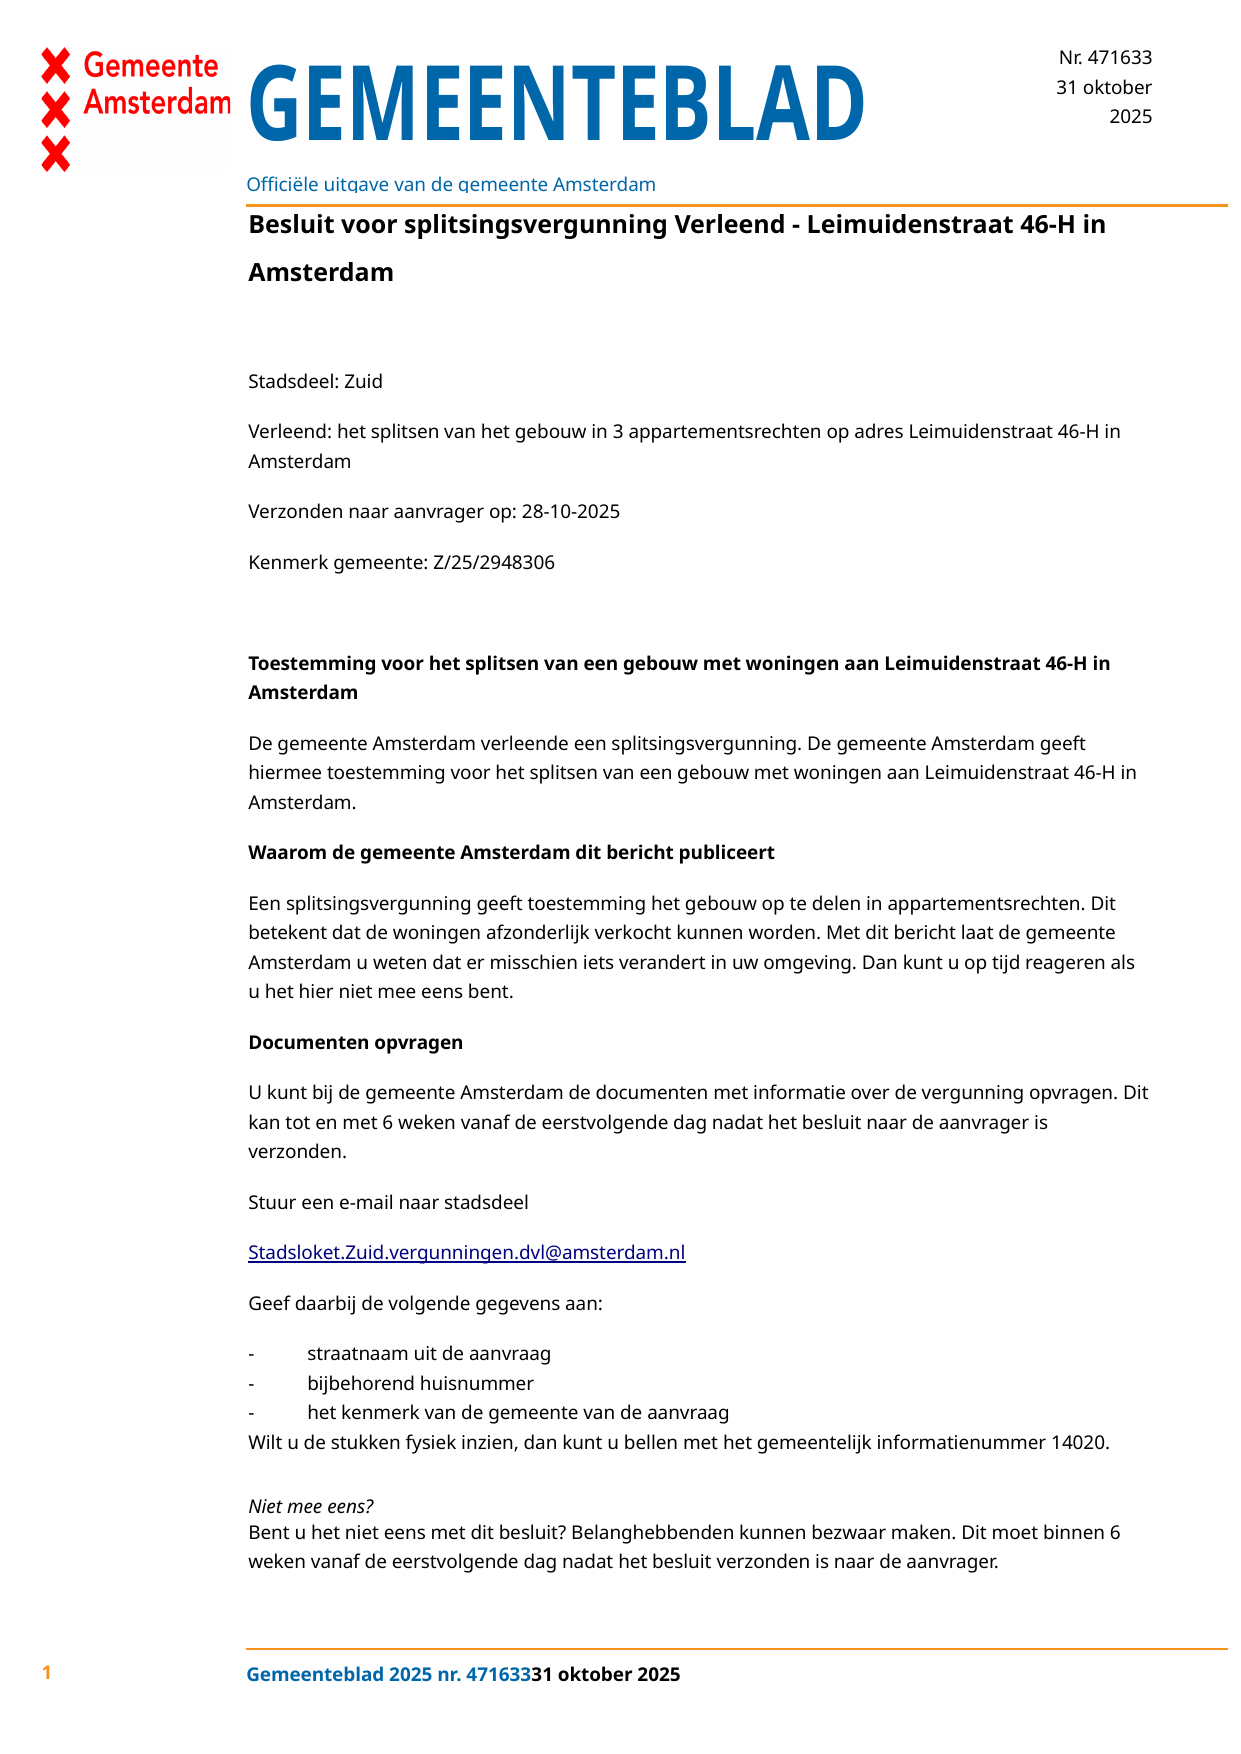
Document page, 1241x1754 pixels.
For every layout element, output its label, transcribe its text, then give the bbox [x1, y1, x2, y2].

text Kenmerk gemeente: Z/25/2948306 [248, 549, 1152, 575]
text De gemeente Amsterdam verleende een splitsingsvergunning. De gemeente Amsterdam geeft hiermee toestemming voor het splitsen van een gebouw met woningen aan Leimuidenstraat 46-H in Amsterdam. [248, 730, 1152, 815]
text Geef daarbij de volgende gegevens aan: [248, 1290, 1152, 1316]
text Toestemming voor het splitsen van een gebouw met woningen aan Leimuidenstraat 46-H in Amsterdam [248, 650, 1152, 705]
text Verleend: het splitsen van het gebouw in 3 appartementsrechten op adres Leimuidenstraat 46-H in Amsterdam [248, 419, 1152, 474]
text Wilt u de stukken fysiek inzien, dan kunt u bellen met het gemeentelijk informatienummer 14020. [248, 1429, 1152, 1455]
text Waarom de gemeente Amsterdam dit bericht publiceert [248, 839, 1152, 865]
text Bent u het niet eens met dit besluit? Belanghebbenden kunnen bezwaar maken. Dit moet binnen 6 weken vanaf de eerstvolgende dag nadat het besluit verzonden is naar de aanvrager. [248, 1519, 1152, 1574]
text Stadsdeel: Zuid [248, 368, 1152, 394]
list bijbehorend huisnummer [248, 1370, 1152, 1396]
text Een splitsingsvergunning geeft toestemming het gebouw op te delen in appartementsrechten. Dit betekent dat de woningen afzonderlijk verkocht kunnen worden. Met dit bericht laat de gemeente Amsterdam u weten dat er misschien iets verandert in uw omgeving. Dan kunt u op tijd reageren als u het hier niet mee eens bent. [248, 890, 1152, 1004]
text Besluit voor splitsingsvergunning Verleend - Leimuidenstraat 46-H in Amsterdam [248, 207, 1152, 288]
text Stuur een e-mail naar stadsdeel [248, 1189, 1152, 1215]
text U kunt bij de gemeente Amsterdam de documenten met informatie over de vergunning opvragen. Dit kan tot en met 6 weken vanaf de eerstvolgende dag nadat het besluit naar de aanvrager is verzonden. [248, 1079, 1152, 1164]
picture [41, 47, 231, 172]
list straatnaam uit de aanvraag [248, 1340, 1152, 1366]
text Niet mee eens? [248, 1493, 1152, 1519]
text Verzonden naar aanvrager op: 28-10-2025 [248, 499, 1152, 524]
text Documenten opvragen [248, 1029, 1152, 1055]
text Stadsloket.Zuid.vergunningen.dvl@amsterdam.nl [248, 1239, 1152, 1265]
list het kenmerk van de gemeente van de aanvraag [248, 1399, 1152, 1425]
